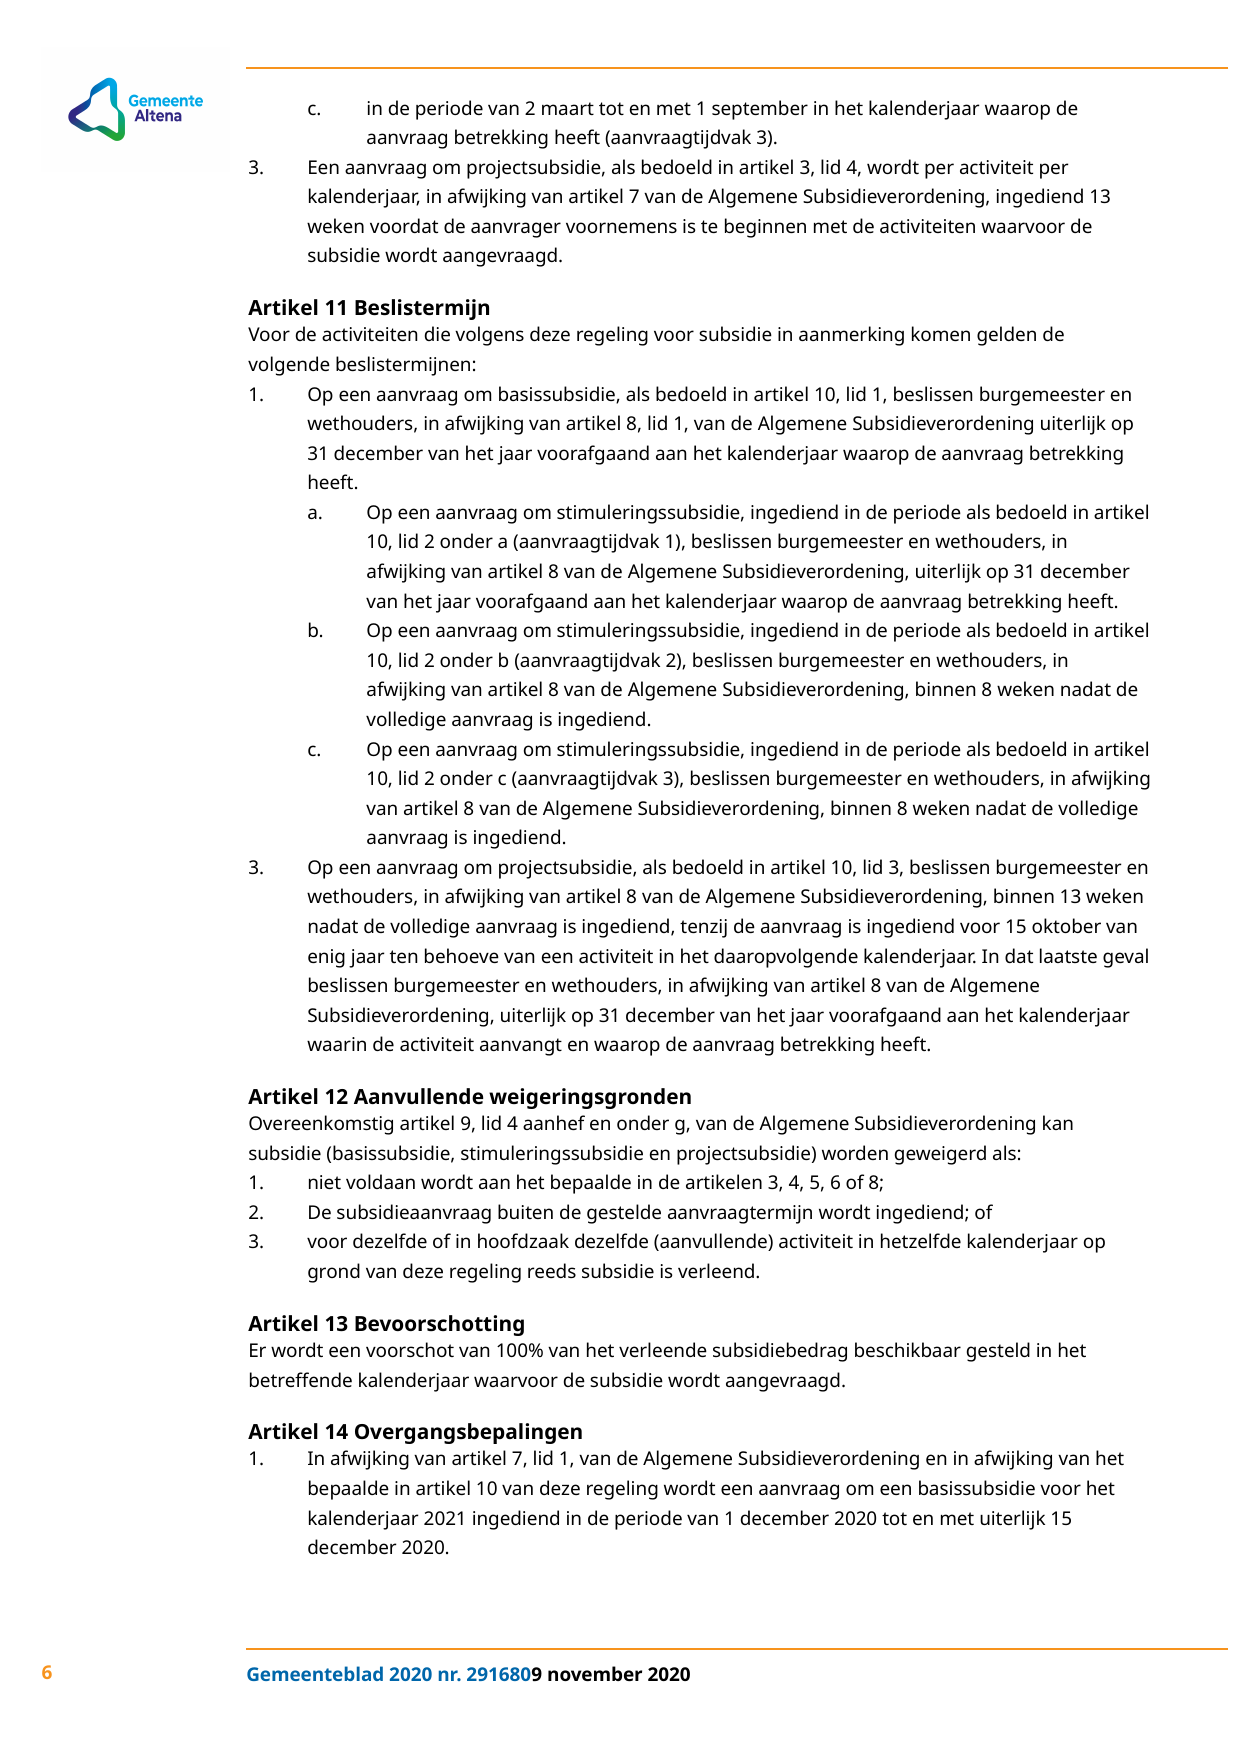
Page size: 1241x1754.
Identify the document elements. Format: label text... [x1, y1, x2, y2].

list niet voldaan wordt aan het bepaalde in de artikelen 3, 4, 5, 6 of 8; [248, 1169, 1152, 1195]
text Artikel 13 Bevoorschotting [248, 1309, 1152, 1337]
text Artikel 11 Beslistermijn [248, 293, 1152, 322]
list Op een aanvraag om stimuleringssubsidie, ingediend in de periode als bedoeld in artikel 10, lid 2 onder b (aanvraagtijdvak 2), beslissen burgemeester en wethouders, in afwijking van artikel 8 van de Algemene Subsidieverordening, binnen 8 weken nadat de volledige aanvraag is ingediend. [307, 617, 1152, 732]
list In afwijking van artikel 7, lid 1, van de Algemene Subsidieverordening en in afwijking van het bepaalde in artikel 10 van deze regeling wordt een aanvraag om een basissubsidie voor het kalenderjaar 2021 ingediend in de periode van 1 december 2020 tot en met uiterlijk 15 december 2020. [248, 1446, 1152, 1560]
list Op een aanvraag om projectsubsidie, als bedoeld in artikel 10, lid 3, beslissen burgemeester en wethouders, in afwijking van artikel 8 van de Algemene Subsidieverordening, binnen 13 weken nadat de volledige aanvraag is ingediend, tenzij de aanvraag is ingediend voor 15 oktober van enig jaar ten behoeve van een activiteit in het daaropvolgende kalenderjaar. In dat laatste geval beslissen burgemeester en wethouders, in afwijking van artikel 8 van de Algemene Subsidieverordening, uiterlijk op 31 december van het jaar voorafgaand aan het kalenderjaar waarin de activiteit aanvangt en waarop de aanvraag betrekking heeft. [248, 854, 1152, 1057]
text Artikel 14 Overgangsbepalingen [248, 1417, 1152, 1446]
text Artikel 12 Aanvullende weigeringsgronden [248, 1082, 1152, 1110]
text Overeenkomstig artikel 9, lid 4 aanhef en onder g, van de Algemene Subsidieverordening kan subsidie (basissubsidie, stimuleringssubsidie en projectsubsidie) worden geweigerd als: [248, 1110, 1152, 1166]
list Op een aanvraag om stimuleringssubsidie, ingediend in de periode als bedoeld in artikel 10, lid 2 onder a (aanvraagtijdvak 1), beslissen burgemeester en wethouders, in afwijking van artikel 8 van de Algemene Subsidieverordening, uiterlijk op 31 december van het jaar voorafgaand aan het kalenderjaar waarop de aanvraag betrekking heeft. [307, 499, 1152, 613]
picture [41, 47, 231, 172]
list voor dezelfde of in hoofdzaak dezelfde (aanvullende) activiteit in hetzelfde kalenderjaar op grond van deze regeling reeds subsidie is verleend. [248, 1229, 1152, 1284]
list Op een aanvraag om stimuleringssubsidie, ingediend in de periode als bedoeld in artikel 10, lid 2 onder c (aanvraagtijdvak 3), beslissen burgemeester en wethouders, in afwijking van artikel 8 van de Algemene Subsidieverordening, binnen 8 weken nadat de volledige aanvraag is ingediend. [307, 736, 1152, 850]
text Voor de activiteiten die volgens deze regeling voor subsidie in aanmerking komen gelden de volgende beslistermijnen: [248, 322, 1152, 377]
list Een aanvraag om projectsubsidie, als bedoeld in artikel 3, lid 4, wordt per activiteit per kalenderjaar, in afwijking van artikel 7 van de Algemene Subsidieverordening, ingediend 13 weken voordat de aanvrager voornemens is te beginnen met de activiteiten waarvoor de subsidie wordt aangevraagd. [248, 154, 1152, 268]
text Er wordt een voorschot van 100% van het verleende subsidiebedrag beschikbaar gesteld in het betreffende kalenderjaar waarvoor de subsidie wordt aangevraagd. [248, 1337, 1152, 1392]
list Op een aanvraag om basissubsidie, als bedoeld in artikel 10, lid 1, beslissen burgemeester en wethouders, in afwijking van artikel 8, lid 1, van de Algemene Subsidieverordening uiterlijk op 31 december van het jaar voorafgaand aan het kalenderjaar waarop de aanvraag betrekking heeft. [248, 381, 1152, 495]
list in de periode van 2 maart tot en met 1 september in het kalenderjaar waarop de aanvraag betrekking heeft (aanvraagtijdvak 3). [307, 95, 1152, 150]
list De subsidieaanvraag buiten de gestelde aanvraagtermijn wordt ingediend; of [248, 1199, 1152, 1225]
